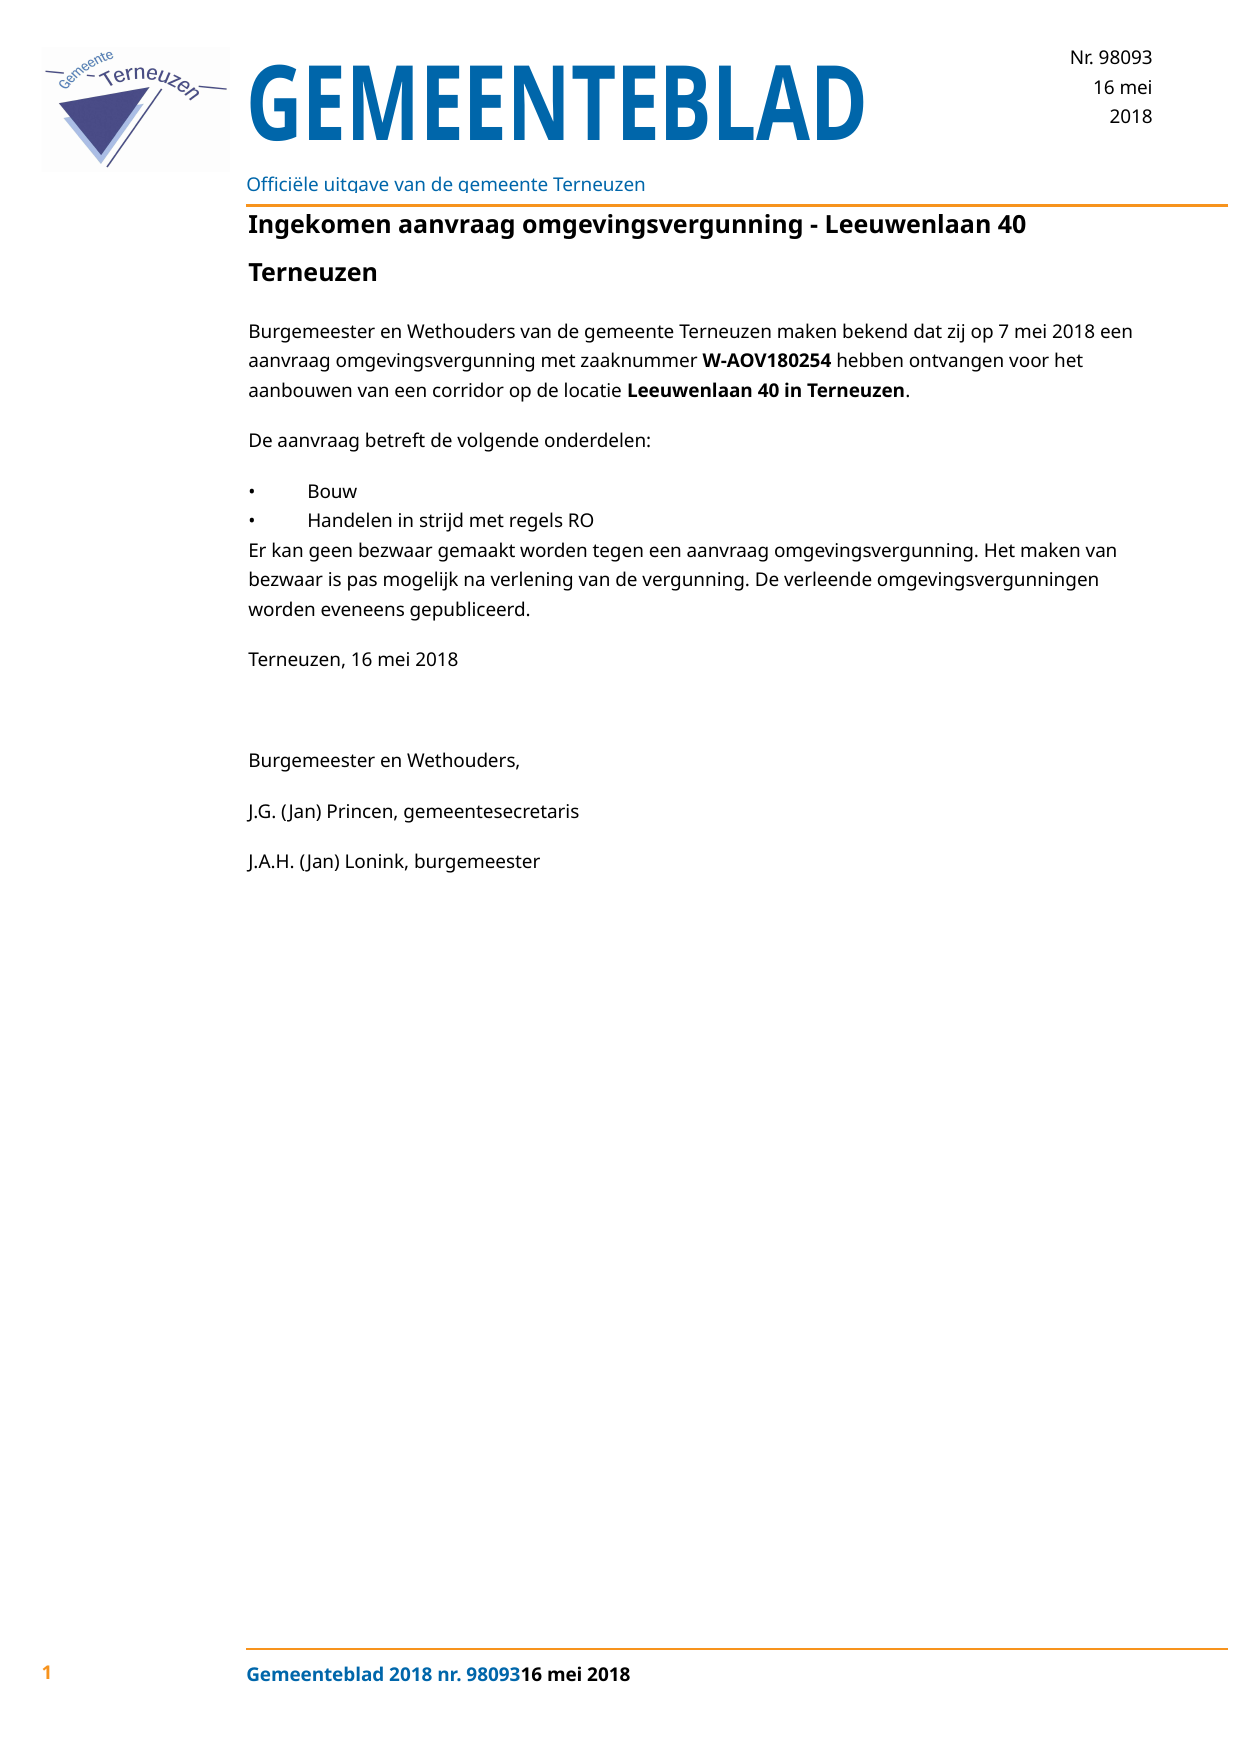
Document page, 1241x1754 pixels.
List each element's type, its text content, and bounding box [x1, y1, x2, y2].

text J.G. (Jan) Princen, gemeentesecretaris [248, 798, 1152, 824]
text Ingekomen aanvraag omgevingsvergunning - Leeuwenlaan 40 Terneuzen [248, 207, 1152, 288]
text Er kan geen bezwaar gemaakt worden tegen een aanvraag omgevingsvergunning. Het maken van bezwaar is pas mogelijk na verlening van de vergunning. De verleende omgevingsvergunningen worden eveneens gepubliceerd. [248, 537, 1152, 622]
picture [41, 47, 231, 172]
text J.A.H. (Jan) Lonink, burgemeester [248, 848, 1152, 874]
list Bouw [248, 478, 1152, 504]
text De aanvraag betreft de volgende onderdelen: [248, 427, 1152, 453]
list Handelen in strijd met regels RO [248, 507, 1152, 533]
text Burgemeester en Wethouders van de gemeente Terneuzen maken bekend dat zij op 7 mei 2018 een aanvraag omgevingsvergunning met zaaknummer W-AOV180254 hebben ontvangen voor het aanbouwen van een corridor op de locatie Leeuwenlaan 40 in Terneuzen. [248, 318, 1152, 403]
text Terneuzen, 16 mei 2018 [248, 647, 1152, 672]
text Burgemeester en Wethouders, [248, 747, 1152, 773]
